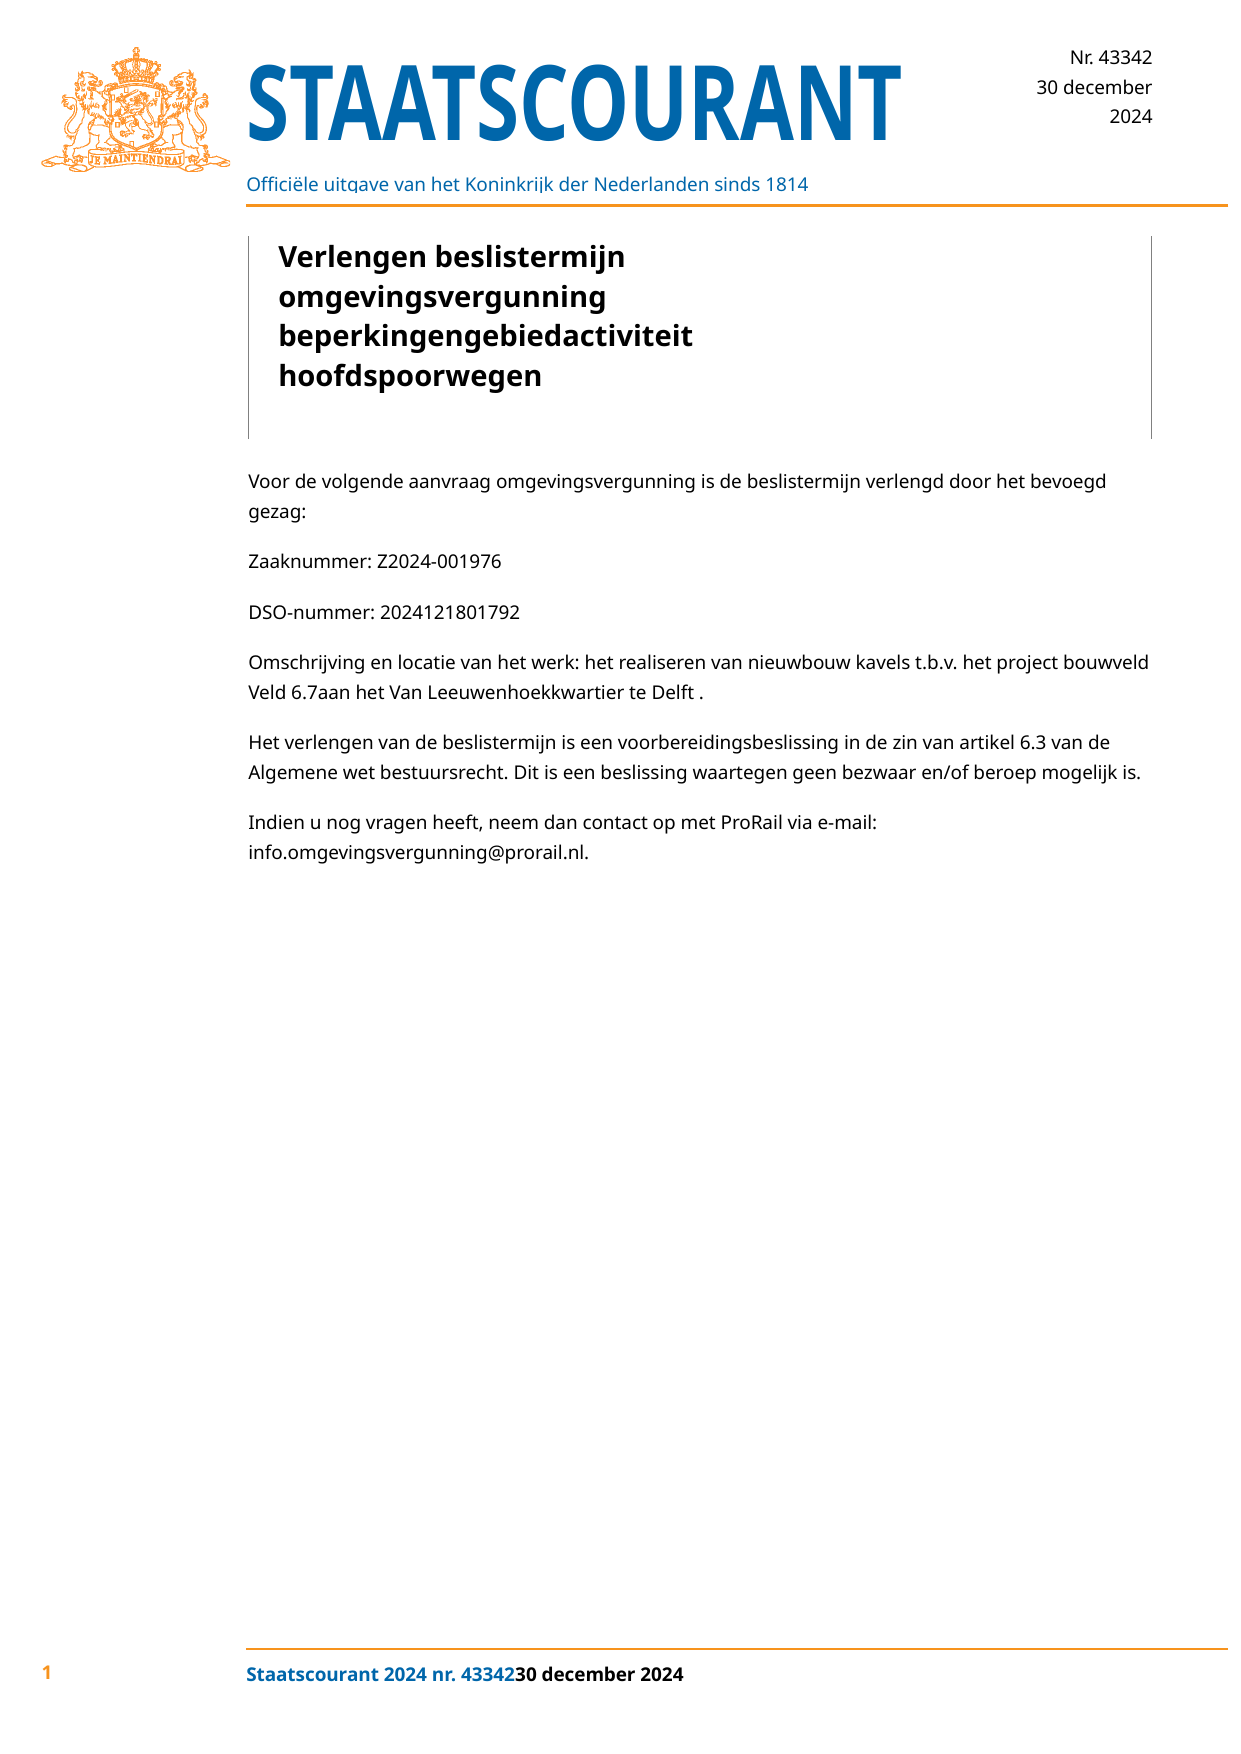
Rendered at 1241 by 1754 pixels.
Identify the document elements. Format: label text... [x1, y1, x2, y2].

text Zaaknummer: Z2024-001976 [248, 549, 1152, 574]
table_header Verlengen beslistermijn omgevingsvergunning beperkingengebiedactiviteit hoofdspoorwegen [249, 236, 850, 439]
text Voor de volgende aanvraag omgevingsvergunning is de beslistermijn verlengd door het bevoegd gezag: [248, 469, 1152, 524]
table_header [850, 236, 912, 413]
picture [912, 236, 1090, 414]
text DSO-nummer: 2024121801792 [248, 599, 1152, 625]
text Omschrijving en locatie van het werk: het realiseren van nieuwbouw kavels t.b.v. het project bouwveld Veld 6.7aan het Van Leeuwenhoekkwartier te Delft . [248, 649, 1152, 705]
table_header [850, 414, 1151, 439]
text Indien u nog vragen heeft, neem dan contact op met ProRail via e-mail: info.omgevingsvergunning@prorail.nl. [248, 809, 1152, 865]
picture [41, 47, 231, 172]
table_header [1090, 236, 1151, 413]
text Het verlengen van de beslistermijn is een voorbereidingsbeslissing in de zin van artikel 6.3 van de Algemene wet bestuursrecht. Dit is een beslissing waartegen geen bezwaar en/of beroep mogelijk is. [248, 729, 1152, 785]
